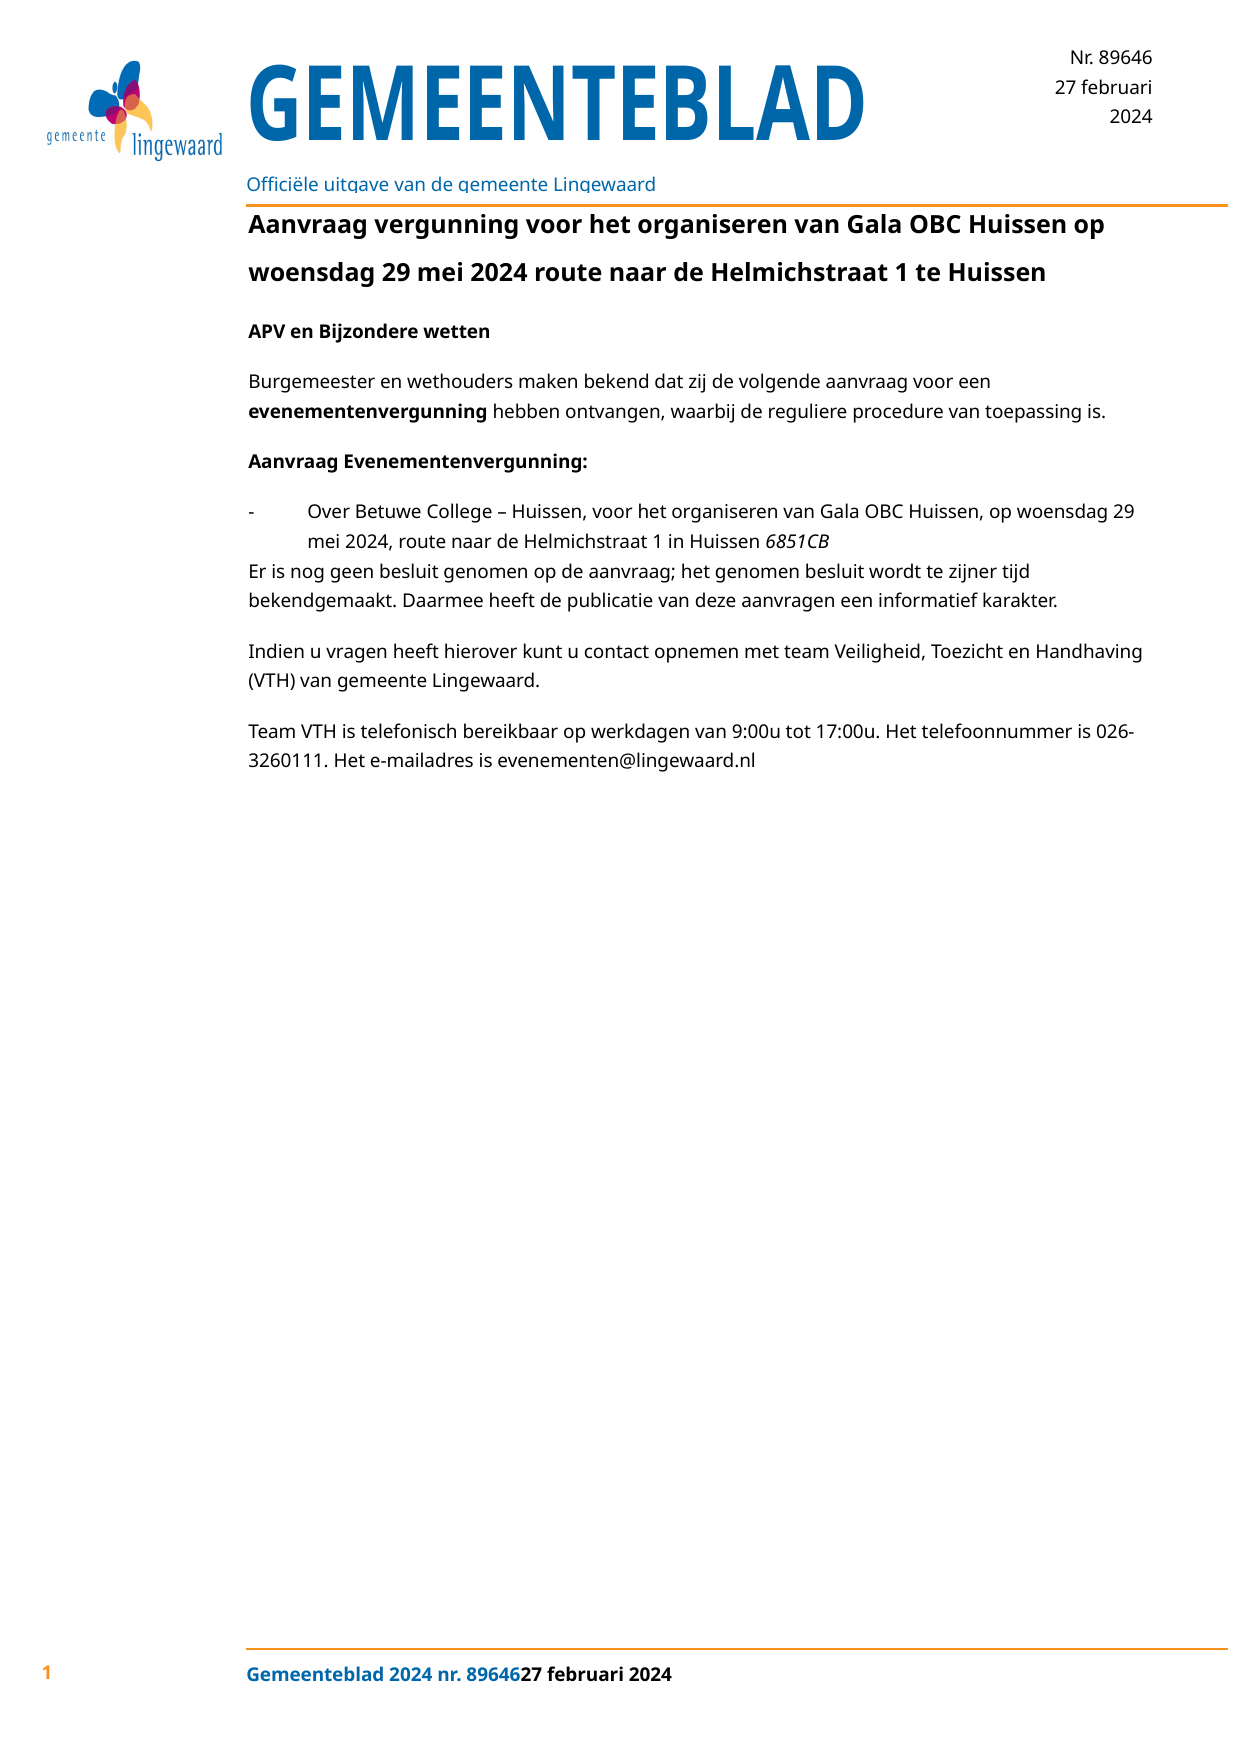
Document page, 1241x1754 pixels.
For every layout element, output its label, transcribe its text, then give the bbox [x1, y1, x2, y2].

text Er is nog geen besluit genomen op de aanvraag; het genomen besluit wordt te zijner tijd bekendgemaakt. Daarmee heeft de publicatie van deze aanvragen een informatief karakter. [248, 558, 1152, 613]
text Indien u vragen heeft hierover kunt u contact opnemen met team Veiligheid, Toezicht en Handhaving (VTH) van gemeente Lingewaard. [248, 638, 1152, 693]
picture [41, 47, 231, 172]
text Burgemeester en wethouders maken bekend dat zij de volgende aanvraag voor een evenementenvergunning hebben ontvangen, waarbij de reguliere procedure van toepassing is. [248, 368, 1152, 424]
text Team VTH is telefonisch bereikbaar op werkdagen van 9:00u tot 17:00u. Het telefoonnummer is 026-3260111. Het e-mailadres is evenementen@lingewaard.nl [248, 718, 1152, 773]
text APV en Bijzondere wetten [248, 318, 1152, 344]
text Aanvraag Evenementenvergunning: [248, 448, 1152, 474]
list Over Betuwe College – Huissen, voor het organiseren van Gala OBC Huissen, op woensdag 29 mei 2024, route naar de Helmichstraat 1 in Huissen 6851CB [248, 499, 1152, 554]
text Aanvraag vergunning voor het organiseren van Gala OBC Huissen op woensdag 29 mei 2024 route naar de Helmichstraat 1 te Huissen [248, 207, 1152, 288]
